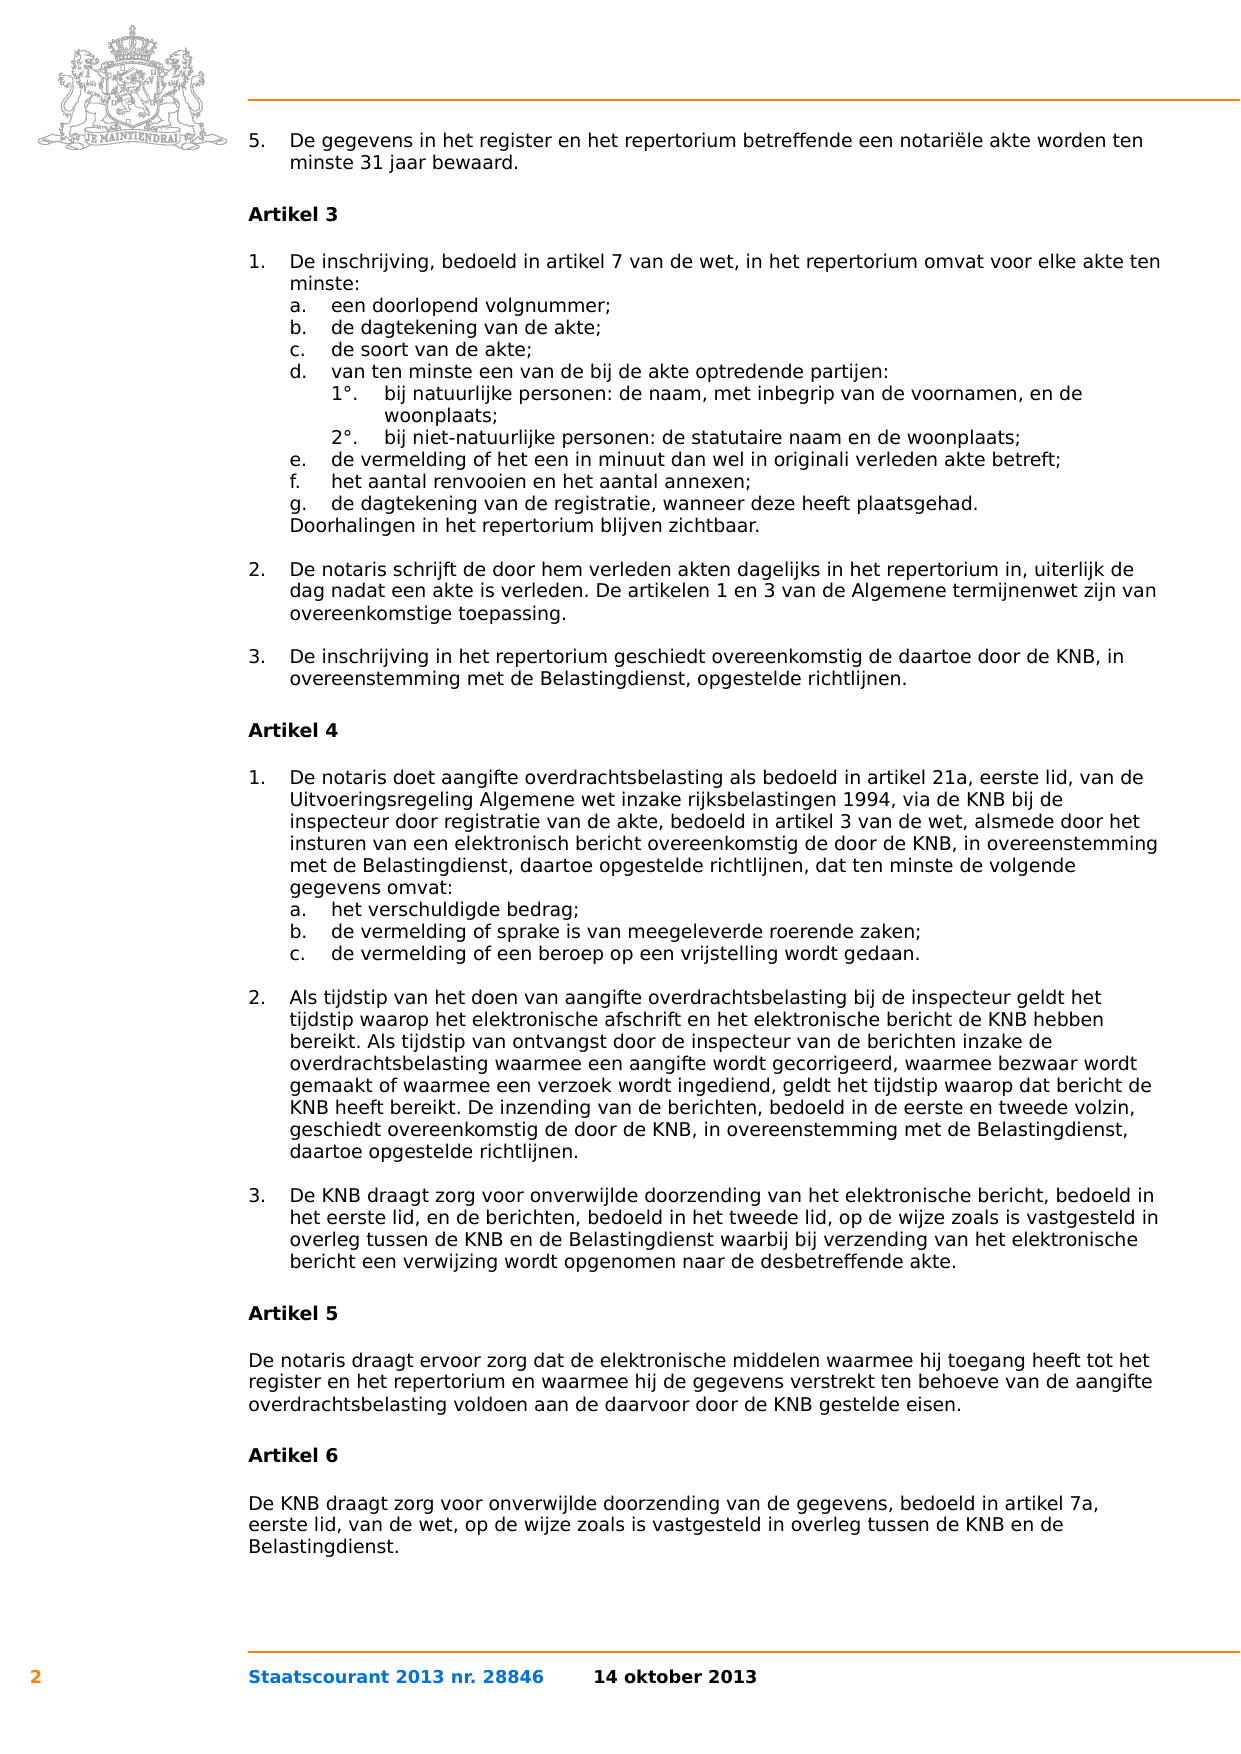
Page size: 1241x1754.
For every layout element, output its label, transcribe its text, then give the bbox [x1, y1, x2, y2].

text c. de soort van de akte; [289, 339, 1163, 361]
text e. de vermelding of het een in minuut dan wel in originali verleden akte betreft; [289, 449, 1163, 471]
text 1. De notaris doet aangifte overdrachtsbelasting als bedoeld in artikel 21a, eerste lid, van de Uitvoeringsregeling Algemene wet inzake rijksbelastingen 1994, via de KNB bij de inspecteur door registratie van de akte, bedoeld in artikel 3 van de wet, alsmede door het insturen van een elektronisch bericht overeenkomstig de door de KNB, in overeenstemming met de Belastingdienst, daartoe opgestelde richtlijnen, dat ten minste de volgende gegevens omvat: [248, 767, 1163, 899]
text 3. De KNB draagt zorg voor onverwijlde doorzending van het elektronische bericht, bedoeld in het eerste lid, en de berichten, bedoeld in het tweede lid, op de wijze zoals is vastgesteld in overleg tussen de KNB en de Belastingdienst waarbij bij verzending van het elektronische bericht een verwijzing wordt opgenomen naar de desbetreffende akte. [248, 1184, 1163, 1272]
subtitle Artikel 5 [248, 1302, 1163, 1324]
subtitle Artikel 4 [248, 720, 1163, 742]
text a. het verschuldigde bedrag; [289, 899, 1163, 921]
text b. de vermelding of sprake is van meegeleverde roerende zaken; [289, 921, 1163, 943]
text a. een doorlopend volgnummer; [289, 295, 1163, 317]
text c. de vermelding of een beroep op een vrijstelling wordt gedaan. [289, 943, 1163, 965]
text g. de dagtekening van de registratie, wanneer deze heeft plaatsgehad. [289, 493, 1163, 514]
text 1°. bij natuurlijke personen: de naam, met inbegrip van de voornamen, en de woonplaats; [331, 383, 1163, 427]
text 2°. bij niet-natuurlijke personen: de statutaire naam en de woonplaats; [331, 427, 1163, 449]
text f. het aantal renvooien en het aantal annexen; [289, 471, 1163, 493]
text 2. De notaris schrijft de door hem verleden akten dagelijks in het repertorium in, uiterlijk de dag nadat een akte is verleden. De artikelen 1 en 3 van de Algemene termijnenwet zijn van overeenkomstige toepassing. [248, 558, 1163, 624]
text De notaris draagt ervoor zorg dat de elektronische middelen waarmee hij toegang heeft tot het register en het repertorium en waarmee hij de gegevens verstrekt ten behoeve van de aangifte overdrachtsbelasting voldoen aan de daarvoor door de KNB gestelde eisen. [248, 1349, 1163, 1415]
text Doorhalingen in het repertorium blijven zichtbaar. [289, 514, 1163, 537]
text 1. De inschrijving, bedoeld in artikel 7 van de wet, in het repertorium omvat voor elke akte ten minste: [248, 251, 1163, 295]
text 2. Als tijdstip van het doen van aangifte overdrachtsbelasting bij de inspecteur geldt het tijdstip waarop het elektronische afschrift en het elektronische bericht de KNB hebben bereikt. Als tijdstip van ontvangst door de inspecteur van de berichten inzake de overdrachtsbelasting waarmee een aangifte wordt gecorrigeerd, waarmee bezwaar wordt gemaakt of waarmee een verzoek wordt ingediend, geldt het tijdstip waarop dat bericht de KNB heeft bereikt. De inzending van de berichten, bedoeld in de eerste en tweede volzin, geschiedt overeenkomstig de door de KNB, in overeenstemming met de Belastingdienst, daartoe opgestelde richtlijnen. [248, 987, 1163, 1163]
text b. de dagtekening van de akte; [289, 317, 1163, 339]
subtitle Artikel 3 [248, 204, 1163, 226]
text De KNB draagt zorg voor onverwijlde doorzending van de gegevens, bedoeld in artikel 7a, eerste lid, van de wet, op de wijze zoals is vastgesteld in overleg tussen de KNB en de Belastingdienst. [248, 1492, 1163, 1558]
picture [38, 25, 227, 150]
text 3. De inschrijving in het repertorium geschiedt overeenkomstig de daartoe door de KNB, in overeenstemming met de Belastingdienst, opgestelde richtlijnen. [248, 646, 1163, 690]
subtitle Artikel 6 [248, 1445, 1163, 1467]
text d. van ten minste een van de bij de akte optredende partijen: [289, 361, 1163, 383]
text 5. De gegevens in het register en het repertorium betreffende een notariële akte worden ten minste 31 jaar bewaard. [248, 130, 1163, 174]
